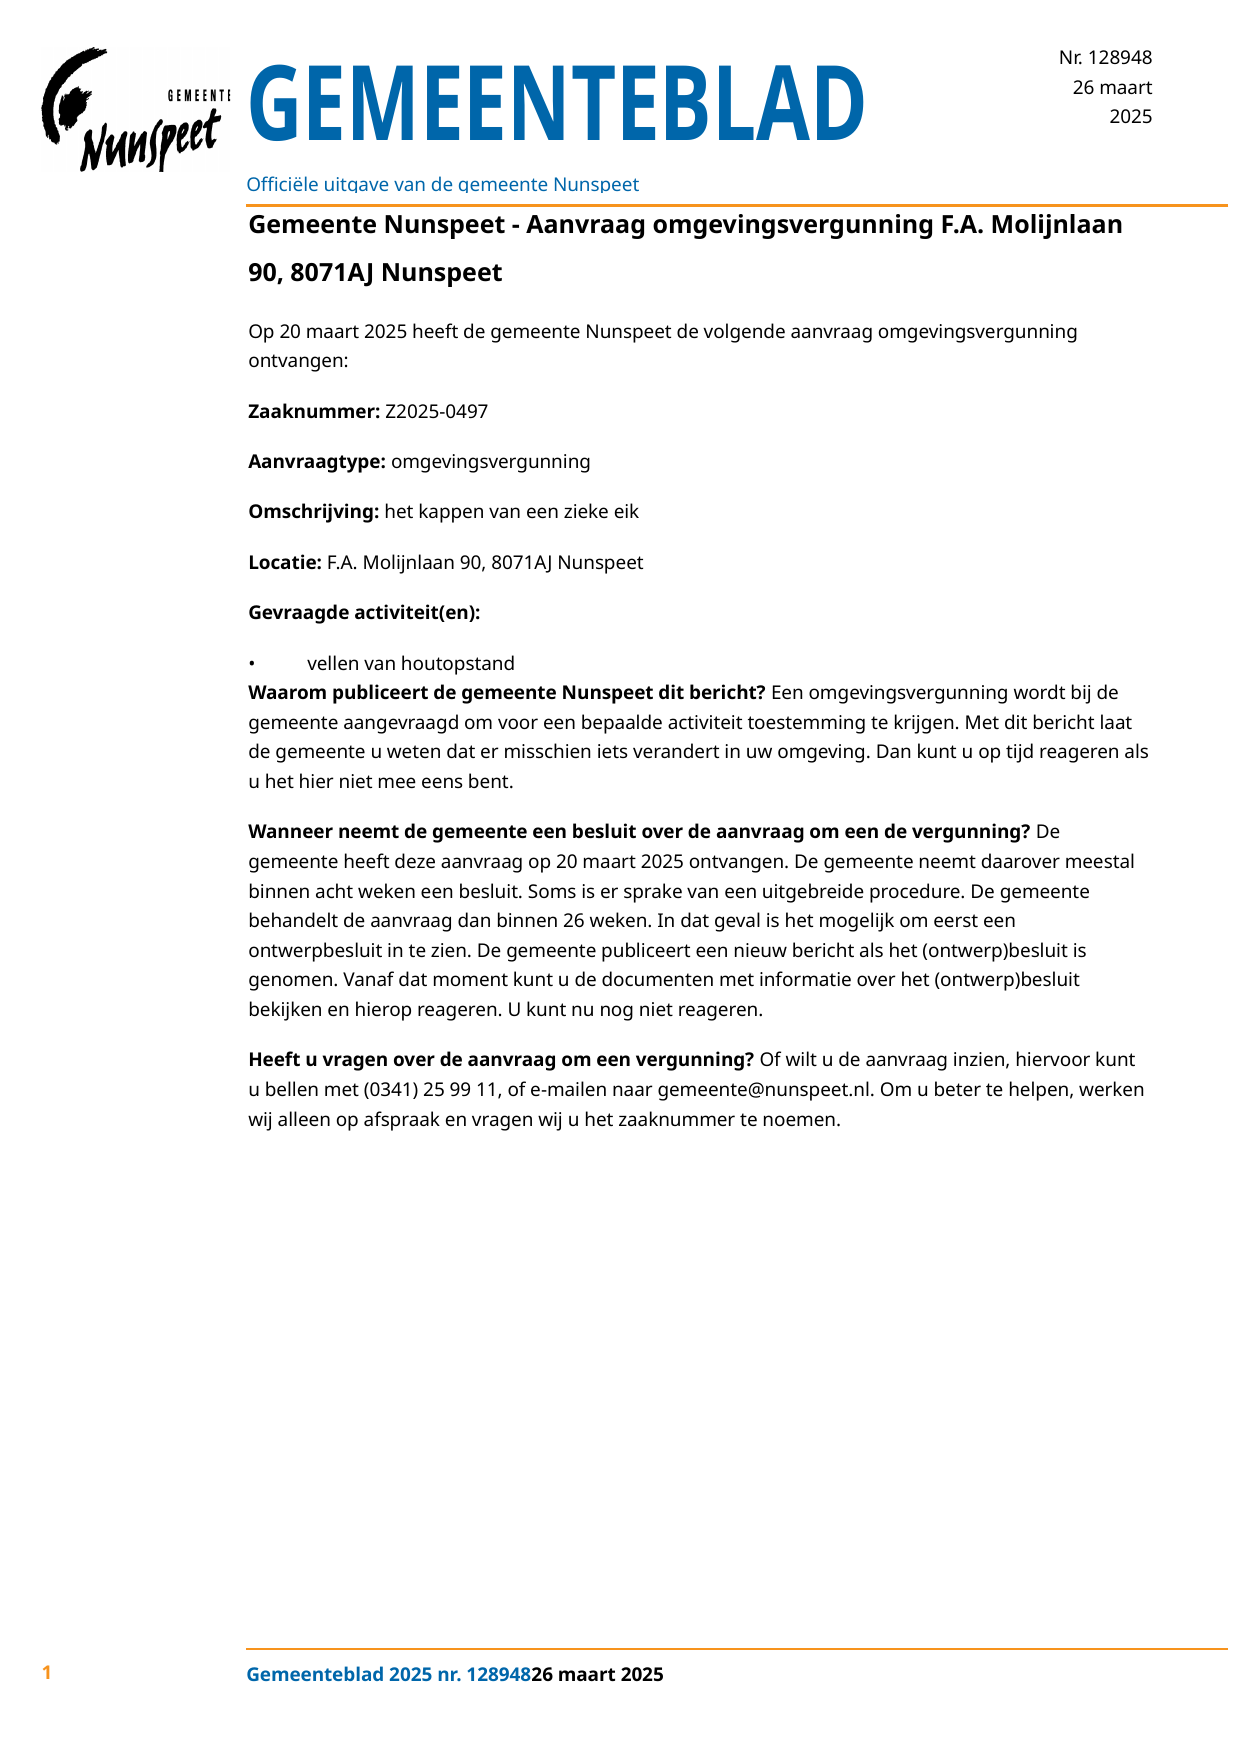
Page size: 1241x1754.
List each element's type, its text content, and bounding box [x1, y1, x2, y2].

text Aanvraagtype: omgevingsvergunning [248, 448, 1152, 474]
text Gemeente Nunspeet - Aanvraag omgevingsvergunning F.A. Molijnlaan 90, 8071AJ Nunspeet [248, 207, 1152, 288]
list vellen van houtopstand [248, 650, 1152, 676]
text Omschrijving: het kappen van een zieke eik [248, 499, 1152, 524]
text Gevraagde activiteit(en): [248, 599, 1152, 625]
text Zaaknummer: Z2025-0497 [248, 398, 1152, 424]
text Wanneer neemt de gemeente een besluit over de aanvraag om een de vergunning? De gemeente heeft deze aanvraag op 20 maart 2025 ontvangen. De gemeente neemt daarover meestal binnen acht weken een besluit. Soms is er sprake van een uitgebreide procedure. De gemeente behandelt de aanvraag dan binnen 26 weken. In dat geval is het mogelijk om eerst een ontwerpbesluit in te zien. De gemeente publiceert een nieuw bericht als het (ontwerp)besluit is genomen. Vanaf dat moment kunt u de documenten met informatie over het (ontwerp)besluit bekijken en hierop reageren. U kunt nu nog niet reageren. [248, 819, 1152, 1022]
text Locatie: F.A. Molijnlaan 90, 8071AJ Nunspeet [248, 549, 1152, 575]
text Heeft u vragen over de aanvraag om een vergunning? Of wilt u de aanvraag inzien, hiervoor kunt u bellen met (0341) 25 99 11, of e-mailen naar gemeente@nunspeet.nl. Om u beter te helpen, werken wij alleen op afspraak en vragen wij u het zaaknummer te noemen. [248, 1047, 1152, 1132]
text Waarom publiceert de gemeente Nunspeet dit bericht? Een omgevingsvergunning wordt bij de gemeente aangevraagd om voor een bepaalde activiteit toestemming te krijgen. Met dit bericht laat de gemeente u weten dat er misschien iets verandert in uw omgeving. Dan kunt u op tijd reageren als u het hier niet mee eens bent. [248, 679, 1152, 794]
text Op 20 maart 2025 heeft de gemeente Nunspeet de volgende aanvraag omgevingsvergunning ontvangen: [248, 318, 1152, 373]
picture [41, 47, 231, 172]
